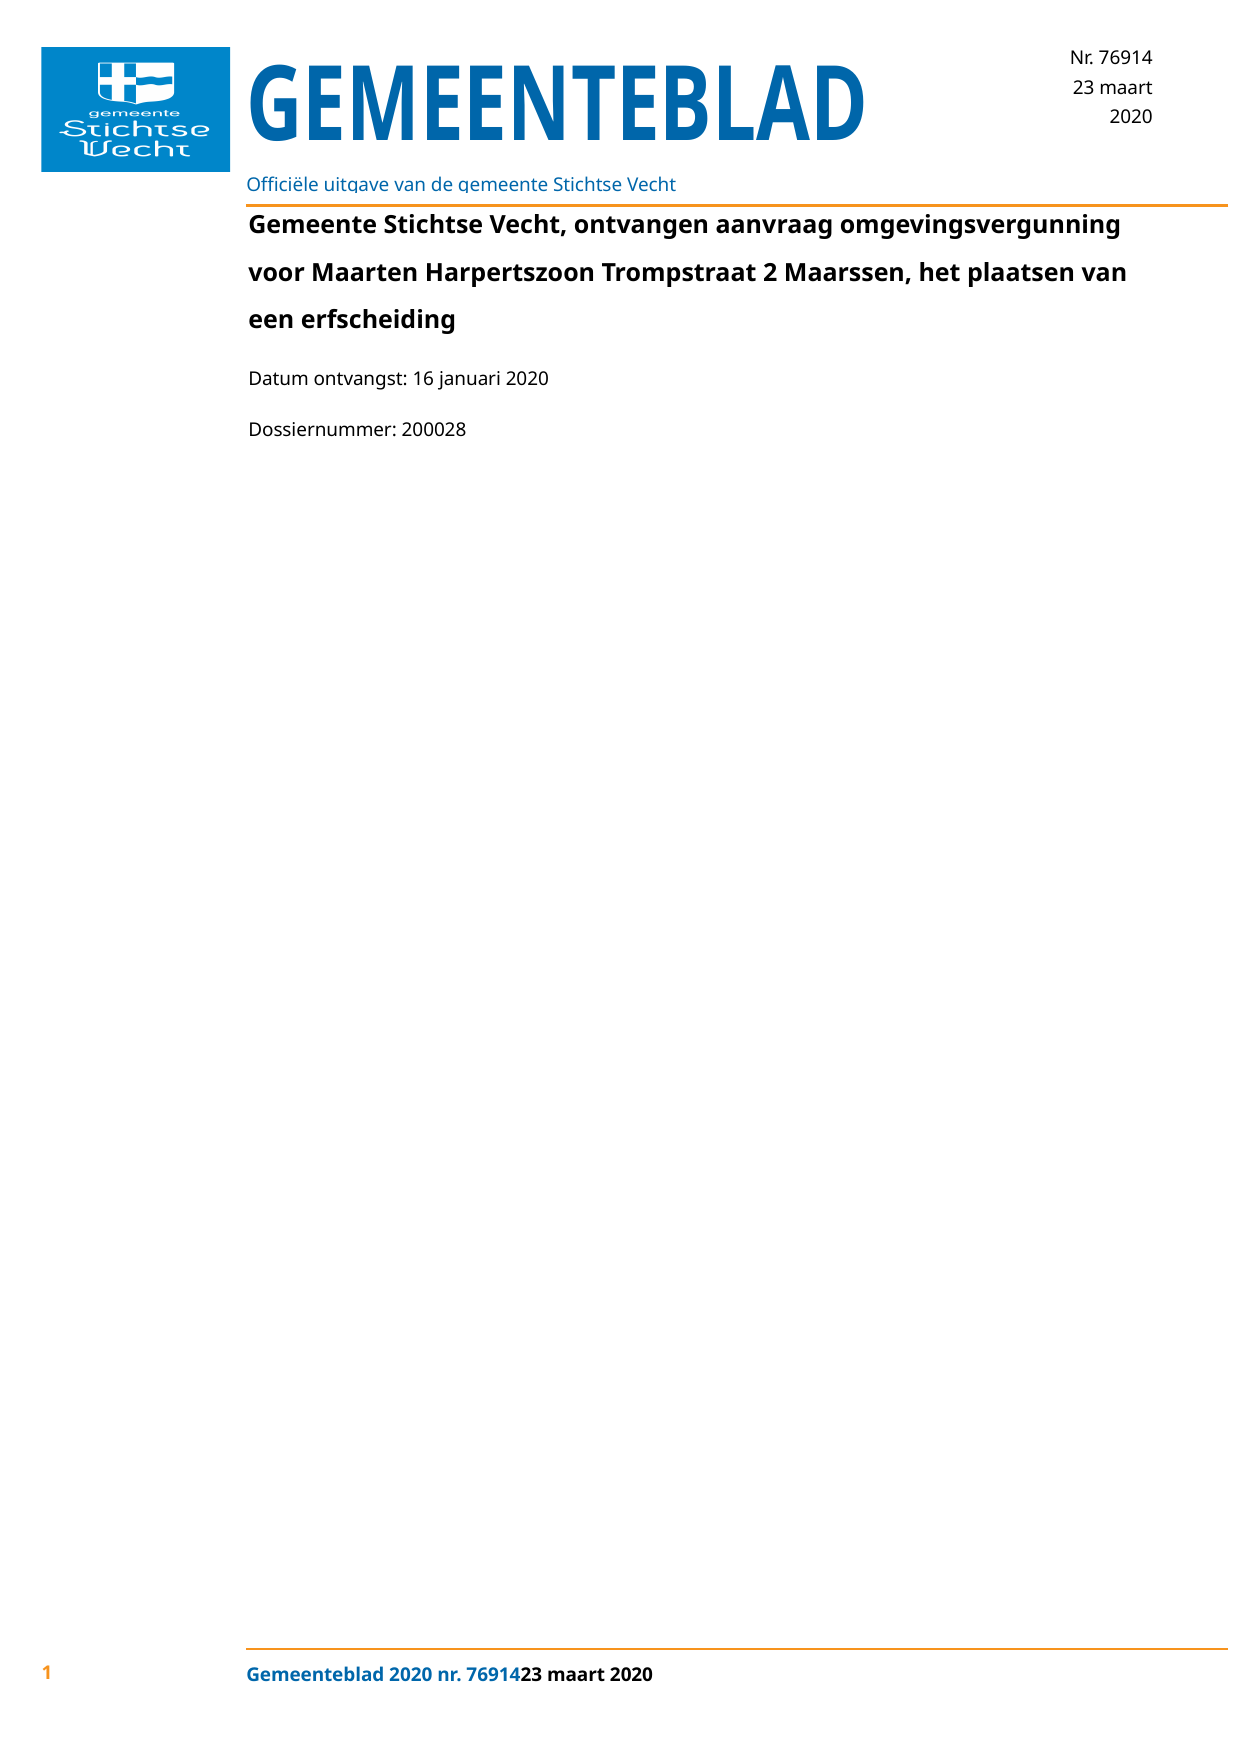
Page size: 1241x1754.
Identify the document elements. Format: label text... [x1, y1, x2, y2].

text Datum ontvangst: 16 januari 2020 [248, 366, 1152, 391]
text Gemeente Stichtse Vecht, ontvangen aanvraag omgevingsvergunning voor Maarten Harpertszoon Trompstraat 2 Maarssen, het plaatsen van een erfscheiding [248, 207, 1152, 336]
text Dossiernummer: 200028 [248, 416, 1152, 442]
picture [137, 63, 174, 103]
picture [99, 63, 135, 101]
